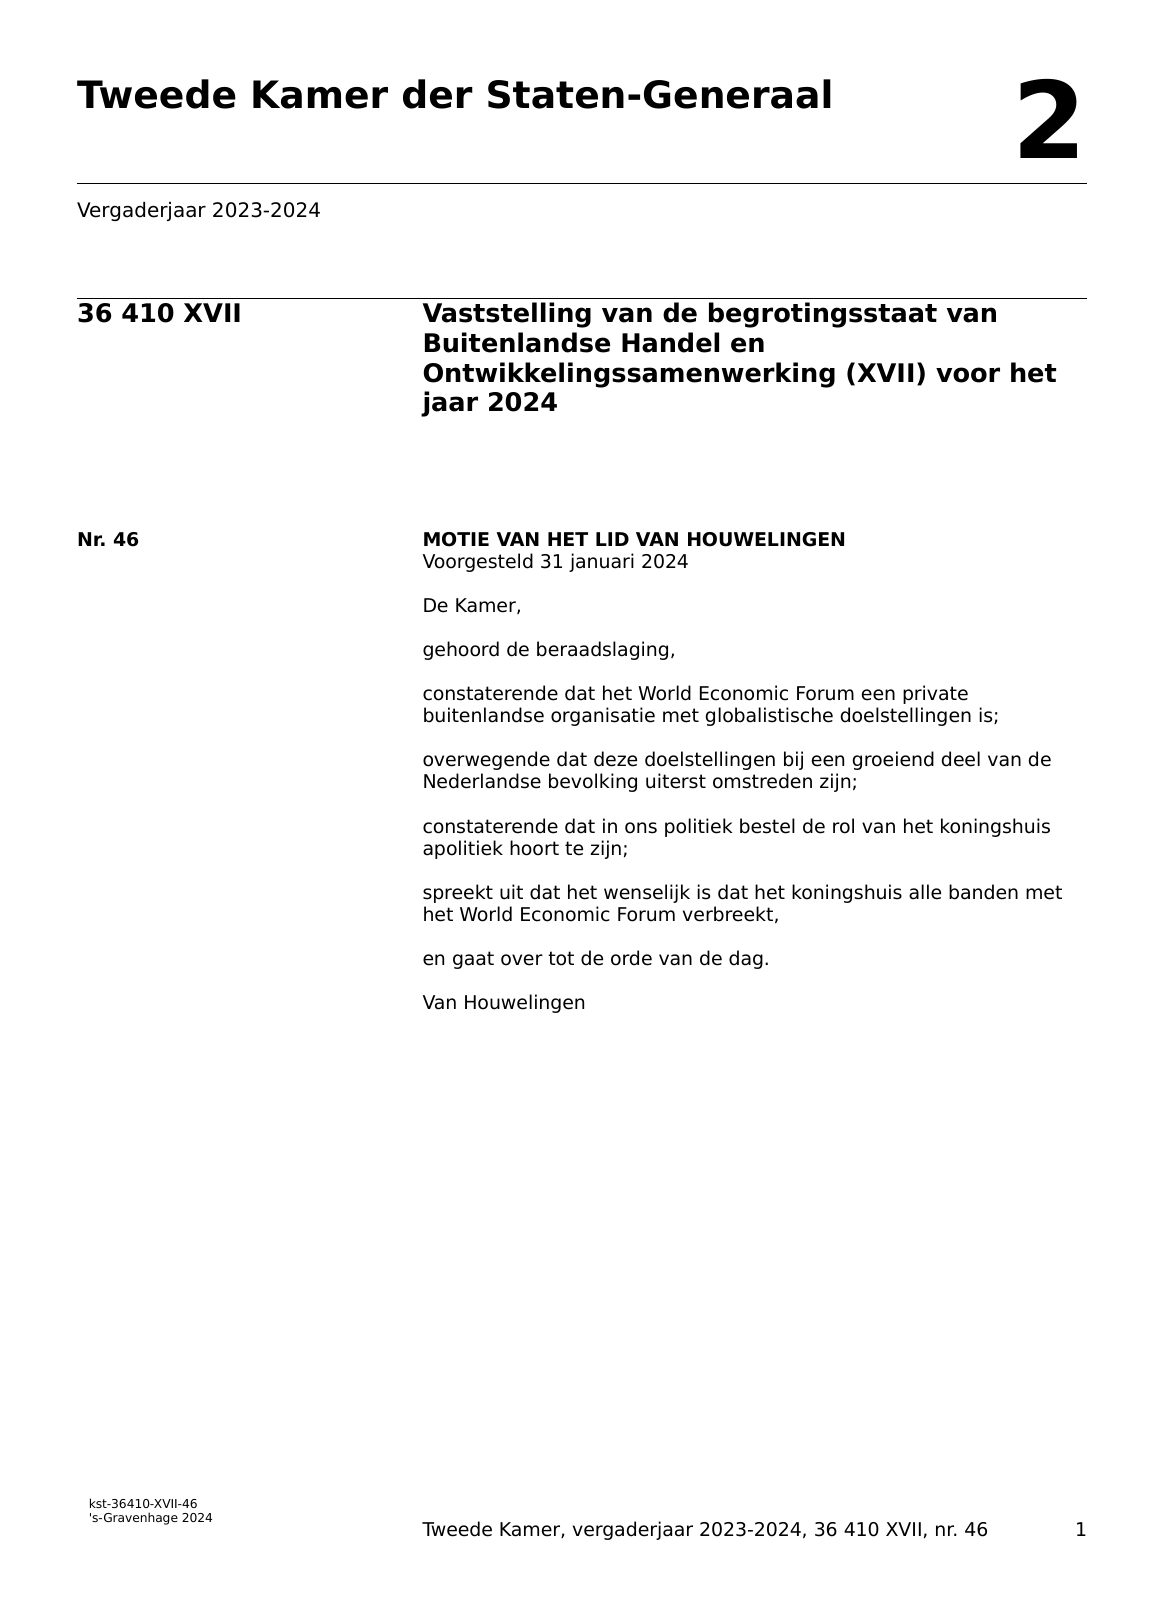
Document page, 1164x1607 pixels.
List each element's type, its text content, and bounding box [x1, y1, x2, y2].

text Van Houwelingen [422, 992, 1087, 1014]
text gehoord de beraadslaging, [422, 639, 1087, 661]
text 's-Gravenhage 2024 [88, 1511, 323, 1525]
text constaterende dat in ons politiek bestel de rol van het koningshuis apolitiek hoort te zijn; [422, 816, 1087, 859]
table_header 2 [886, 59, 1087, 183]
text overwegende dat deze doelstellingen bij een groeiend deel van de Nederlandse bevolking uiterst omstreden zijn; [422, 749, 1087, 793]
table_header Tweede Kamer der Staten-Generaal [77, 59, 886, 183]
subtitle Nr. 46 MOTIE VAN HET LID VAN HOUWELINGEN [77, 529, 1087, 551]
text constaterende dat het World Economic Forum een private buitenlandse organisatie met globalistische doelstellingen is; [422, 683, 1087, 727]
table_cell Vergaderjaar 2023-2024 [77, 184, 1087, 298]
text Voorgesteld 31 januari 2024 [422, 551, 1087, 573]
subtitle 36 410 XVII Vaststelling van de begrotingsstaat van Buitenlandse Handel en Ontwikkelingssamenwerking (XVII) voor het jaar 2024 [77, 299, 1087, 418]
text en gaat over tot de orde van de dag. [422, 948, 1087, 970]
text spreekt uit dat het wenselijk is dat het koningshuis alle banden met het World Economic Forum verbreekt, [422, 882, 1087, 926]
text kst-36410-XVII-46 [88, 1497, 323, 1511]
text De Kamer, [422, 595, 1087, 617]
